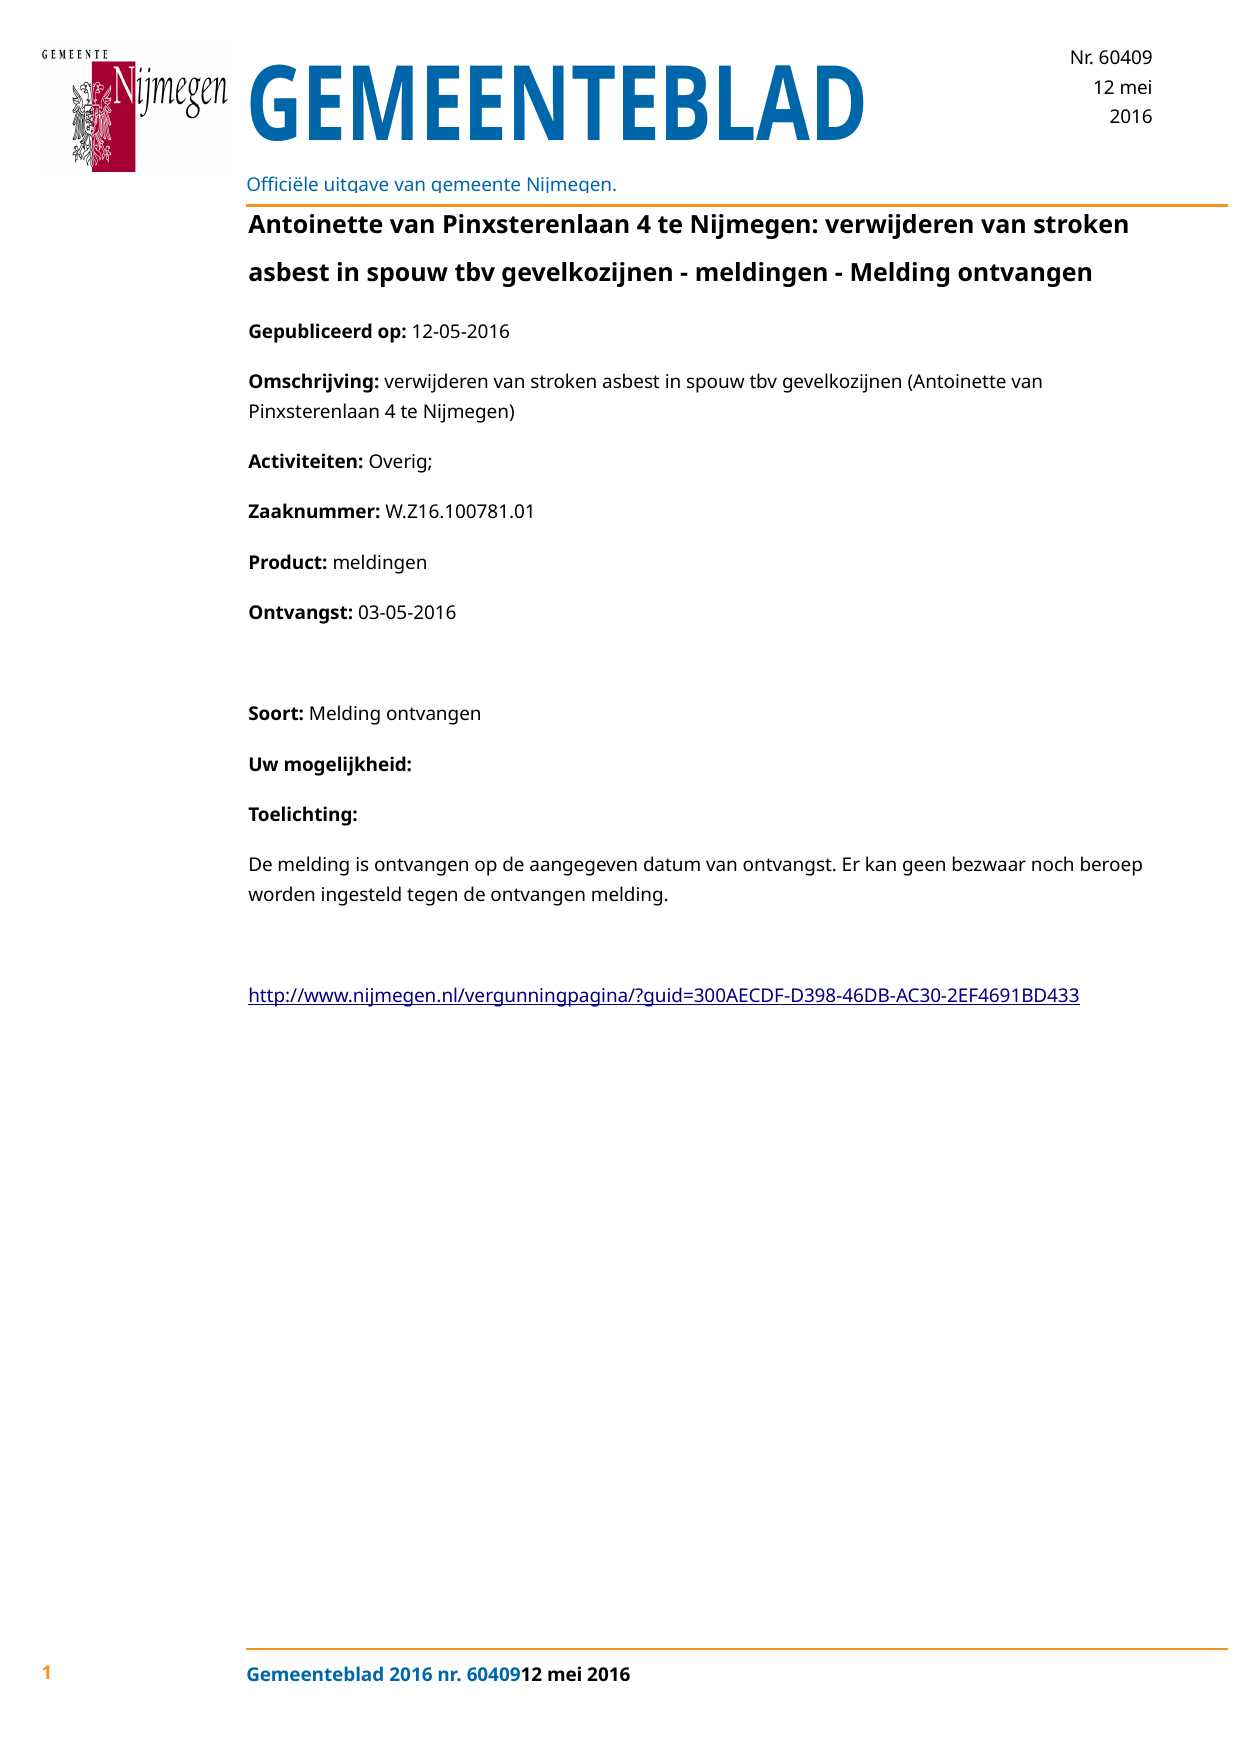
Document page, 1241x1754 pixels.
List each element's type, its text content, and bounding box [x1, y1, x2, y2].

text http://www.nijmegen.nl/vergunningpagina/?guid=300AECDF-D398-46DB-AC30-2EF4691BD433 [248, 982, 1152, 1008]
text Gepubliceerd op: 12-05-2016 [248, 318, 1152, 344]
text Activiteiten: Overig; [248, 448, 1152, 474]
text Ontvangst: 03-05-2016 [248, 599, 1152, 625]
text De melding is ontvangen op de aangegeven datum van ontvangst. Er kan geen bezwaar noch beroep worden ingesteld tegen de ontvangen melding. [248, 852, 1152, 907]
text Product: meldingen [248, 549, 1152, 575]
text Uw mogelijkheid: [248, 751, 1152, 777]
picture [41, 47, 231, 172]
text Soort: Melding ontvangen [248, 700, 1152, 726]
text Toelichting: [248, 801, 1152, 827]
text Omschrijving: verwijderen van stroken asbest in spouw tbv gevelkozijnen (Antoinette van Pinxsterenlaan 4 te Nijmegen) [248, 368, 1152, 424]
text Zaaknummer: W.Z16.100781.01 [248, 499, 1152, 524]
text Antoinette van Pinxsterenlaan 4 te Nijmegen: verwijderen van stroken asbest in spouw tbv gevelkozijnen - meldingen - Melding ontvangen [248, 207, 1152, 288]
